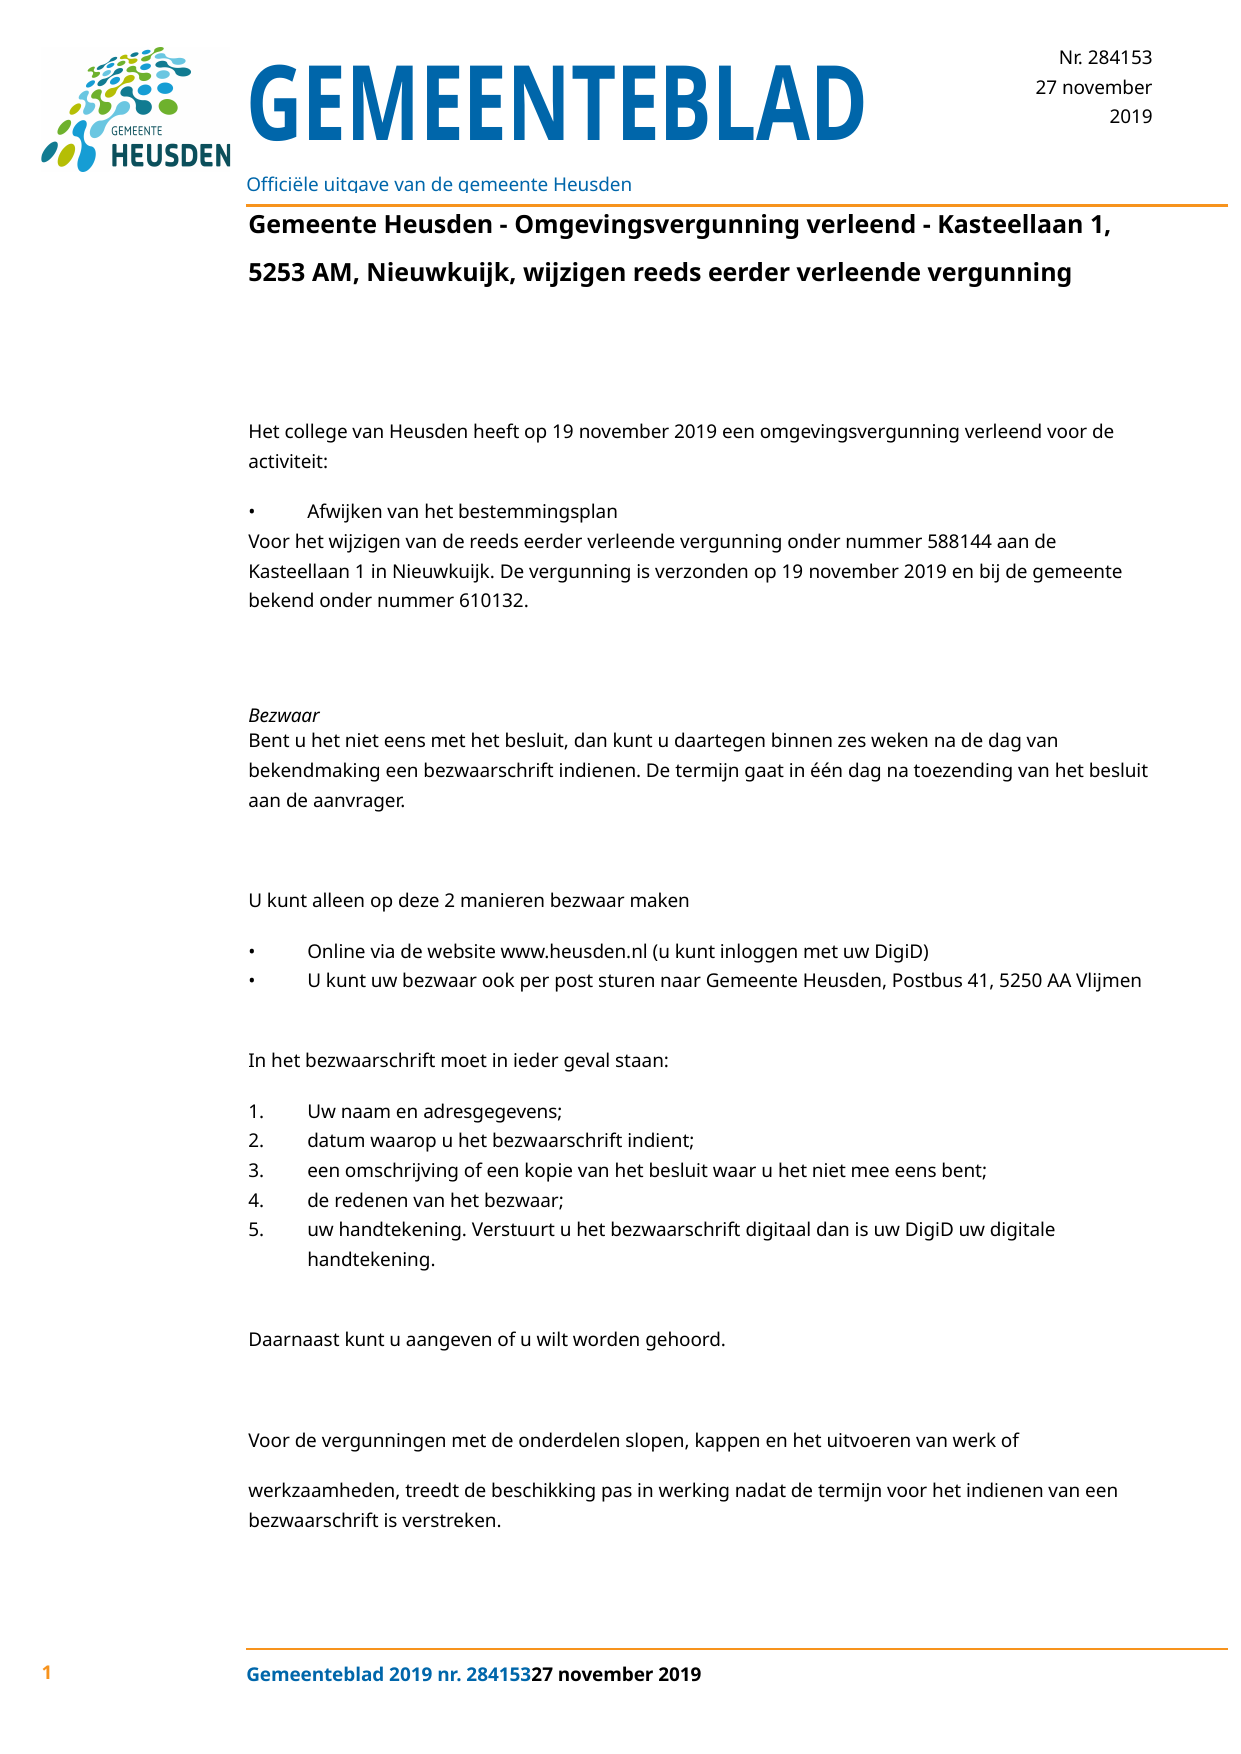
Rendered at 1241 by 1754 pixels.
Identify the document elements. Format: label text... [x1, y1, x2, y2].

text Voor het wijzigen van de reeds eerder verleende vergunning onder nummer 588144 aan de Kasteellaan 1 in Nieuwkuijk. De vergunning is verzonden op 19 november 2019 en bij de gemeente bekend onder nummer 610132. [248, 528, 1152, 613]
text In het bezwaarschrift moet in ieder geval staan: [248, 1048, 1152, 1073]
text Voor de vergunningen met de onderdelen slopen, kappen en het uitvoeren van werk of [248, 1427, 1152, 1452]
text Daarnaast kunt u aangeven of u wilt worden gehoord. [248, 1326, 1152, 1352]
list Uw naam en adresgegevens; [248, 1098, 1152, 1124]
list Online via de website www.heusden.nl (u kunt inloggen met uw DigiD) [248, 938, 1152, 964]
list uw handtekening. Verstuurt u het bezwaarschrift digitaal dan is uw DigiD uw digitale handtekening. [248, 1216, 1152, 1272]
picture [41, 47, 231, 172]
text Bezwaar [248, 702, 1152, 728]
text Bent u het niet eens met het besluit, dan kunt u daartegen binnen zes weken na de dag van bekendmaking een bezwaarschrift indienen. De termijn gaat in één dag na toezending van het besluit aan de aanvrager. [248, 728, 1152, 812]
list datum waarop u het bezwaarschrift indient; [248, 1128, 1152, 1153]
text werkzaamheden, treedt de beschikking pas in werking nadat de termijn voor het indienen van een bezwaarschrift is verstreken. [248, 1477, 1152, 1532]
list Afwijken van het bestemmingsplan [248, 499, 1152, 524]
text Gemeente Heusden - Omgevingsvergunning verleend - Kasteellaan 1, 5253 AM, Nieuwkuijk, wijzigen reeds eerder verleende vergunning [248, 207, 1152, 288]
list U kunt uw bezwaar ook per post sturen naar Gemeente Heusden, Postbus 41, 5250 AA Vlijmen [248, 968, 1152, 993]
text Het college van Heusden heeft op 19 november 2019 een omgevingsvergunning verleend voor de activiteit: [248, 419, 1152, 474]
list de redenen van het bezwaar; [248, 1187, 1152, 1212]
list een omschrijving of een kopie van het besluit waar u het niet mee eens bent; [248, 1157, 1152, 1183]
text U kunt alleen op deze 2 manieren bezwaar maken [248, 888, 1152, 913]
